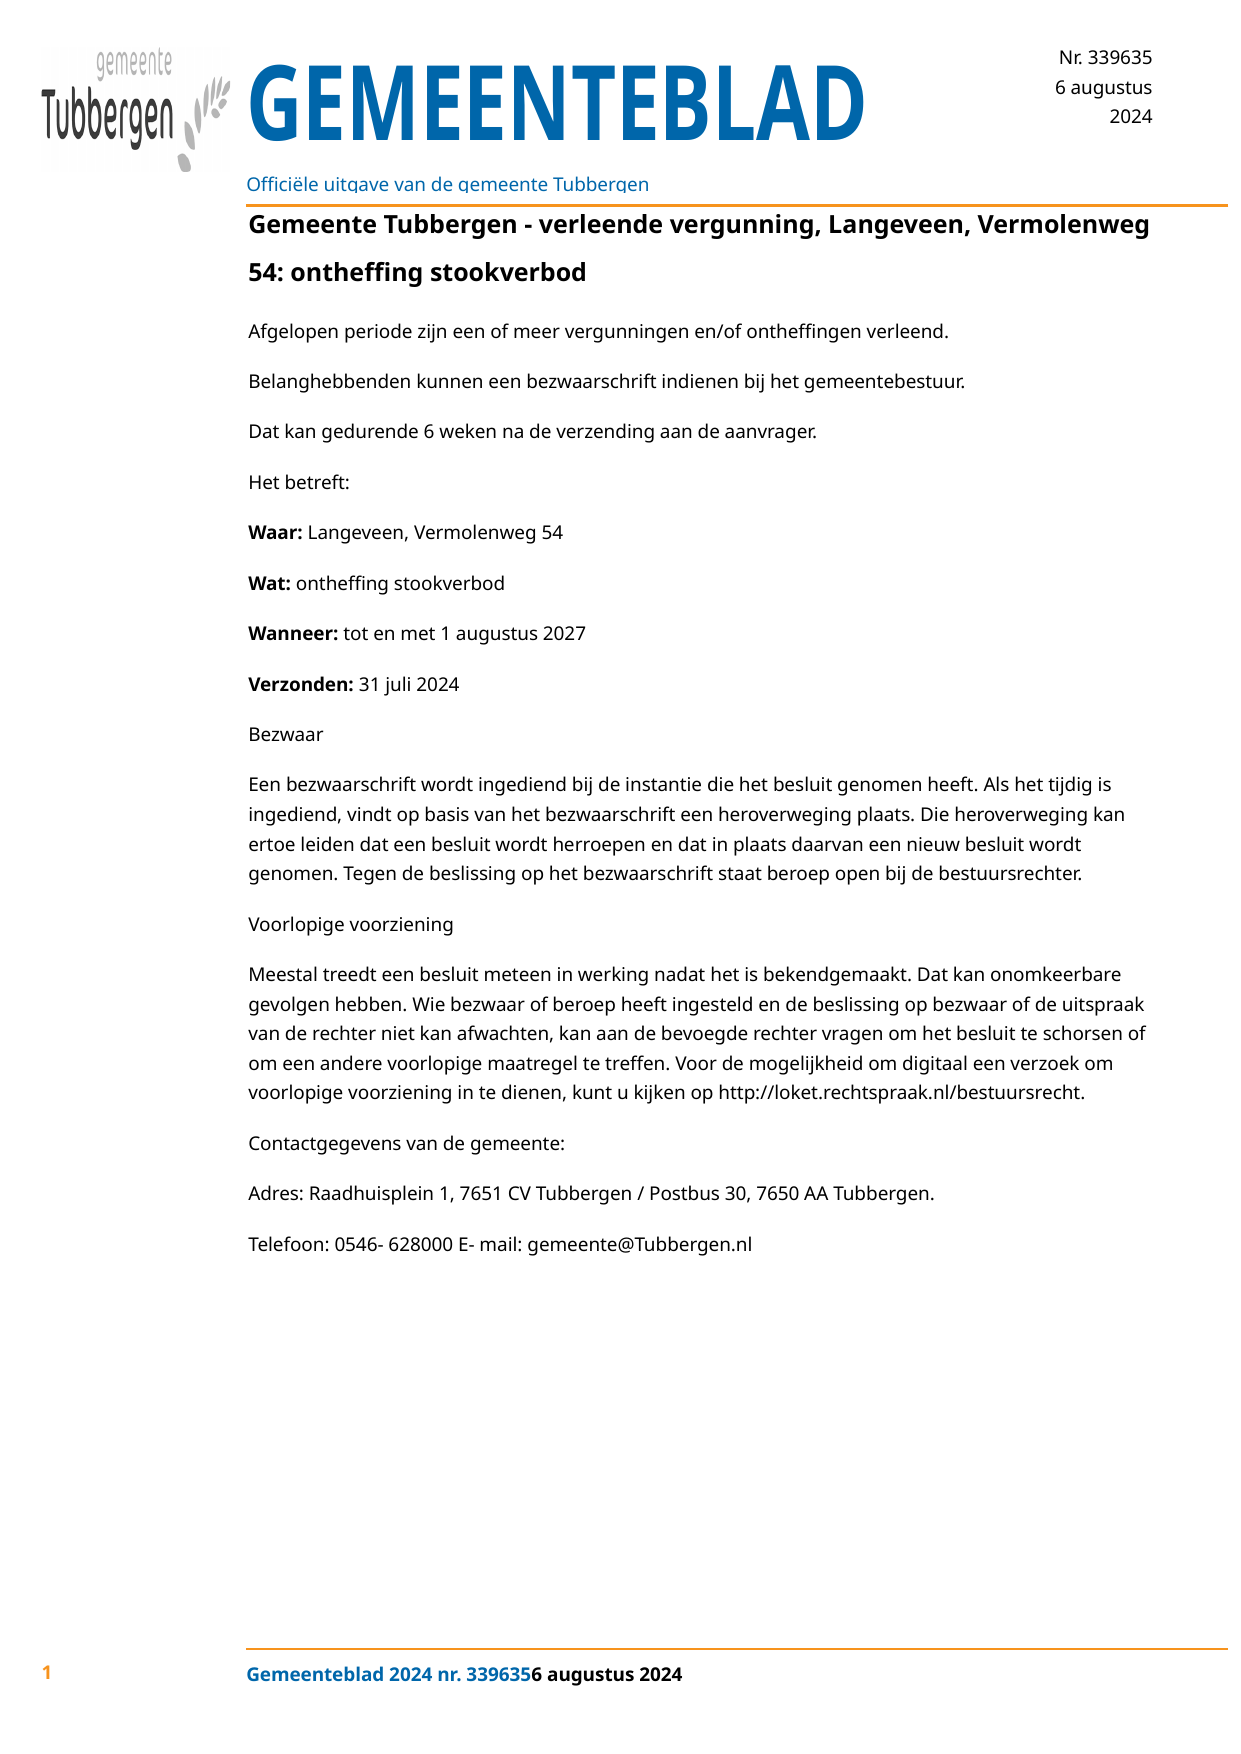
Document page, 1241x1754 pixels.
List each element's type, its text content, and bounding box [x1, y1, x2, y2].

text Het betreft: [248, 469, 1152, 495]
text Afgelopen periode zijn een of meer vergunningen en/of ontheffingen verleend. [248, 318, 1152, 344]
text Bezwaar [248, 721, 1152, 747]
picture [41, 47, 231, 172]
text Telefoon: 0546- 628000 E- mail: gemeente@Tubbergen.nl [248, 1231, 1152, 1257]
text Belanghebbenden kunnen een bezwaarschrift indienen bij het gemeentebestuur. [248, 368, 1152, 394]
text Dat kan gedurende 6 weken na de verzending aan de aanvrager. [248, 419, 1152, 444]
text Contactgegevens van de gemeente: [248, 1130, 1152, 1156]
text Wanneer: tot en met 1 augustus 2027 [248, 620, 1152, 646]
text Wat: ontheffing stookverbod [248, 570, 1152, 596]
text Voorlopige voorziening [248, 911, 1152, 937]
text Gemeente Tubbergen - verleende vergunning, Langeveen, Vermolenweg 54: ontheffing stookverbod [248, 207, 1152, 288]
text Adres: Raadhuisplein 1, 7651 CV Tubbergen / Postbus 30, 7650 AA Tubbergen. [248, 1180, 1152, 1206]
text Meestal treedt een besluit meteen in werking nadat het is bekendgemaakt. Dat kan onomkeerbare gevolgen hebben. Wie bezwaar of beroep heeft ingesteld en de beslissing op bezwaar of de uitspraak van de rechter niet kan afwachten, kan aan de bevoegde rechter vragen om het besluit te schorsen of om een andere voorlopige maatregel te treffen. Voor de mogelijkheid om digitaal een verzoek om voorlopige voorziening in te dienen, kunt u kijken op http://loket.rechtspraak.nl/bestuursrecht. [248, 961, 1152, 1105]
text Een bezwaarschrift wordt ingediend bij de instantie die het besluit genomen heeft. Als het tijdig is ingediend, vindt op basis van het bezwaarschrift een heroverweging plaats. Die heroverweging kan ertoe leiden dat een besluit wordt herroepen en dat in plaats daarvan een nieuw besluit wordt genomen. Tegen de beslissing op het bezwaarschrift staat beroep open bij de bestuursrechter. [248, 772, 1152, 886]
text Waar: Langeveen, Vermolenweg 54 [248, 519, 1152, 545]
text Verzonden: 31 juli 2024 [248, 671, 1152, 697]
